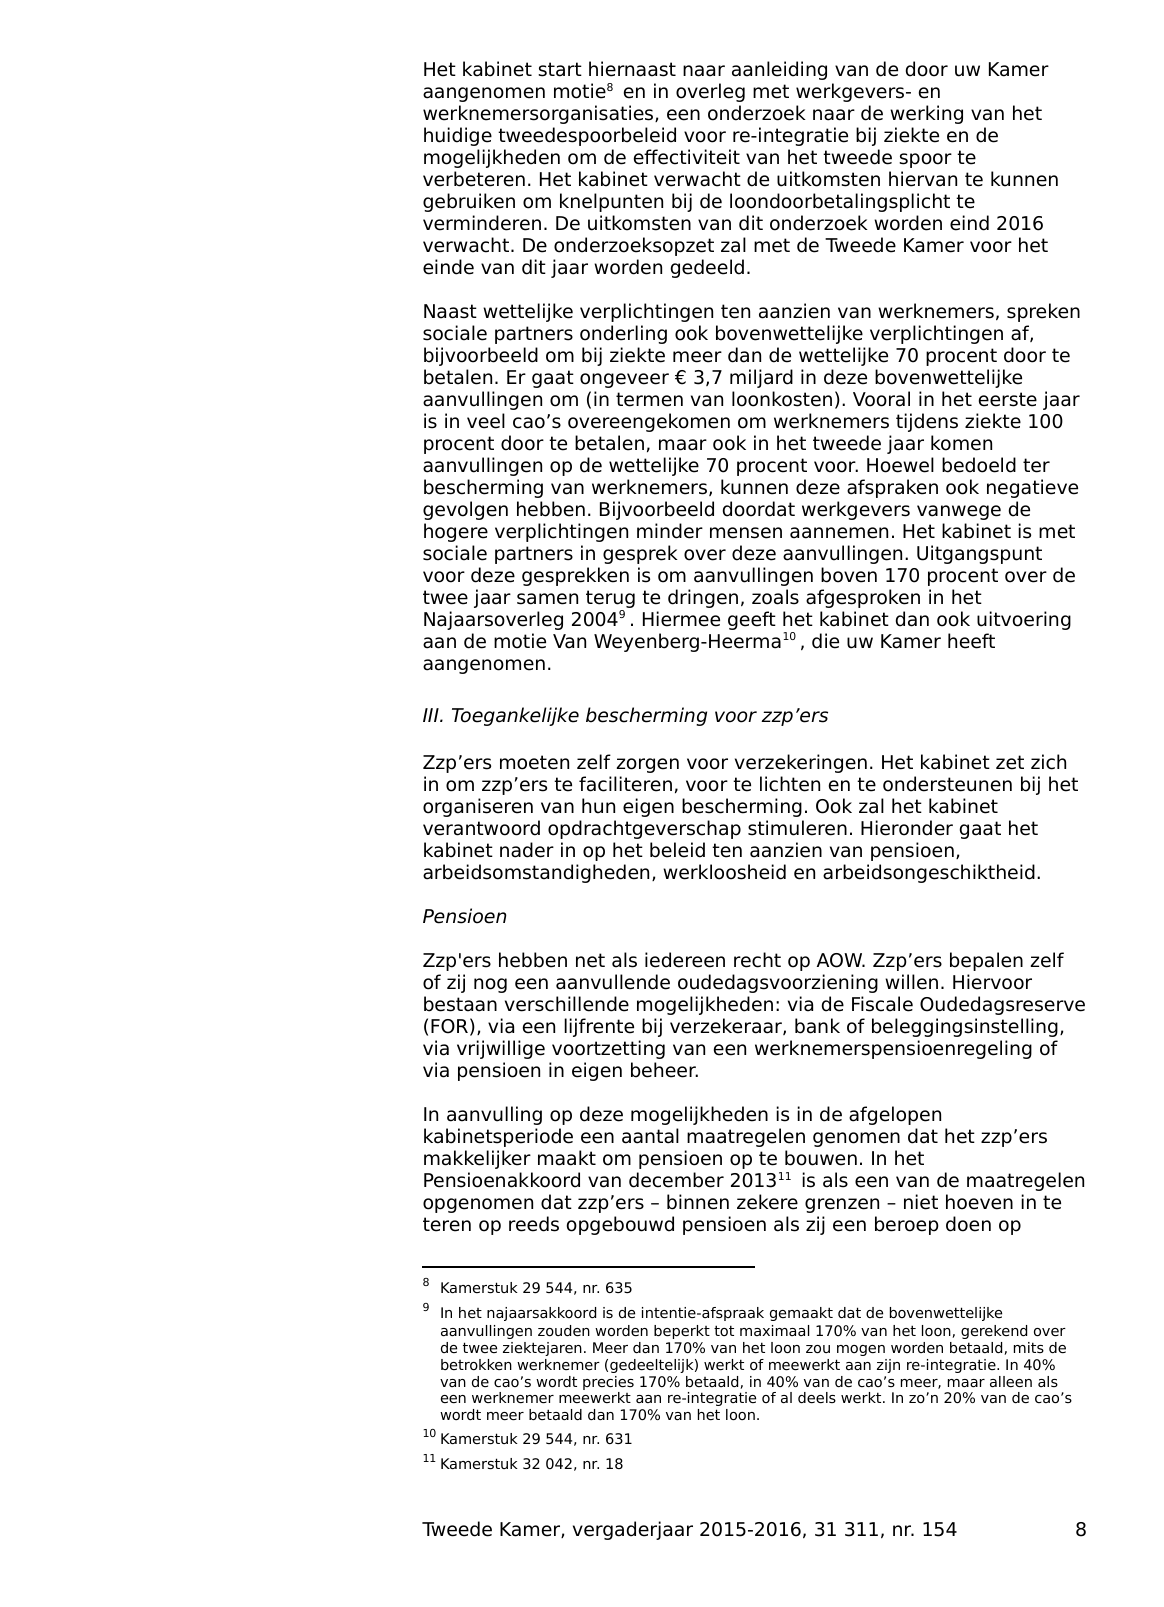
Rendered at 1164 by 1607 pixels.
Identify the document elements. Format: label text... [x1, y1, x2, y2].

text In het najaarsakkoord is de intentie-afspraak gemaakt dat de bovenwettelijke aanvullingen zouden worden beperkt tot maximaal 170% van het loon, gerekend over de twee ziektejaren. Meer dan 170% van het loon zou mogen worden betaald, mits de betrokken werknemer (gedeeltelijk) werkt of meewerkt aan zijn re-integratie. In 40% van de cao’s wordt precies 170% betaald, in 40% van de cao’s meer, maar alleen als een werknemer meewerkt aan re-integratie of al deels werkt. In zo’n 20% van de cao’s wordt meer betaald dan 170% van het loon. [422, 1301, 1087, 1424]
text Kamerstuk 29 544, nr. 631 [422, 1427, 1087, 1449]
text In aanvulling op deze mogelijkheden is in de afgelopen kabinetsperiode een aantal maatregelen genomen dat het zzp’ers makkelijker maakt om pensioen op te bouwen. In het Pensioenakkoord van december 2013 is als een van de maatregelen opgenomen dat zzp’ers – binnen zekere grenzen – niet hoeven in te teren op reeds opgebouwd pensioen als zij een beroep doen op [422, 1104, 1087, 1236]
text Naast wettelijke verplichtingen ten aanzien van werknemers, spreken sociale partners onderling ook bovenwettelijke verplichtingen af, bijvoorbeeld om bij ziekte meer dan de wettelijke 70 procent door te betalen. Er gaat ongeveer € 3,7 miljard in deze bovenwettelijke aanvullingen om (in termen van loonkosten). Vooral in het eerste jaar is in veel cao’s overeengekomen om werknemers tijdens ziekte 100 procent door te betalen, maar ook in het tweede jaar komen aanvullingen op de wettelijke 70 procent voor. Hoewel bedoeld ter bescherming van werknemers, kunnen deze afspraken ook negatieve gevolgen hebben. Bijvoorbeeld doordat werkgevers vanwege de hogere verplichtingen minder mensen aannemen. Het kabinet is met sociale partners in gesprek over deze aanvullingen. Uitgangspunt voor deze gesprekken is om aanvullingen boven 170 procent over de twee jaar samen terug te dringen, zoals afgesproken in het Najaarsoverleg 2004. Hiermee geeft het kabinet dan ook uitvoering aan de motie Van Weyenberg-Heerma, die uw Kamer heeft aangenomen. [422, 301, 1087, 675]
subtitle Pensioen [422, 906, 1087, 928]
text Kamerstuk 32 042, nr. 18 [422, 1452, 1087, 1474]
text Zzp’ers moeten zelf zorgen voor verzekeringen. Het kabinet zet zich in om zzp’ers te faciliteren, voor te lichten en te ondersteunen bij het organiseren van hun eigen bescherming. Ook zal het kabinet verantwoord opdrachtgeverschap stimuleren. Hieronder gaat het kabinet nader in op het beleid ten aanzien van pensioen, arbeidsomstandigheden, werkloosheid en arbeidsongeschiktheid. [422, 752, 1087, 883]
text Het kabinet start hiernaast naar aanleiding van de door uw Kamer aangenomen motie en in overleg met werkgevers- en werknemersorganisaties, een onderzoek naar de werking van het huidige tweedespoorbeleid voor re-integratie bij ziekte en de mogelijkheden om de effectiviteit van het tweede spoor te verbeteren. Het kabinet verwacht de uitkomsten hiervan te kunnen gebruiken om knelpunten bij de loondoorbetalingsplicht te verminderen. De uitkomsten van dit onderzoek worden eind 2016 verwacht. De onderzoeksopzet zal met de Tweede Kamer voor het einde van dit jaar worden gedeeld. [422, 59, 1087, 279]
text Kamerstuk 29 544, nr. 635 [422, 1276, 1087, 1298]
text Zzp'ers hebben net als iedereen recht op AOW. Zzp’ers bepalen zelf of zij nog een aanvullende oudedagsvoorziening willen. Hiervoor bestaan verschillende mogelijkheden: via de Fiscale Oudedagsreserve (FOR), via een lijfrente bij verzekeraar, bank of beleggingsinstelling, via vrijwillige voortzetting van een werknemerspensioenregeling of via pensioen in eigen beheer. [422, 950, 1087, 1082]
subtitle III. Toegankelijke bescherming voor zzp’ers [422, 705, 1087, 727]
